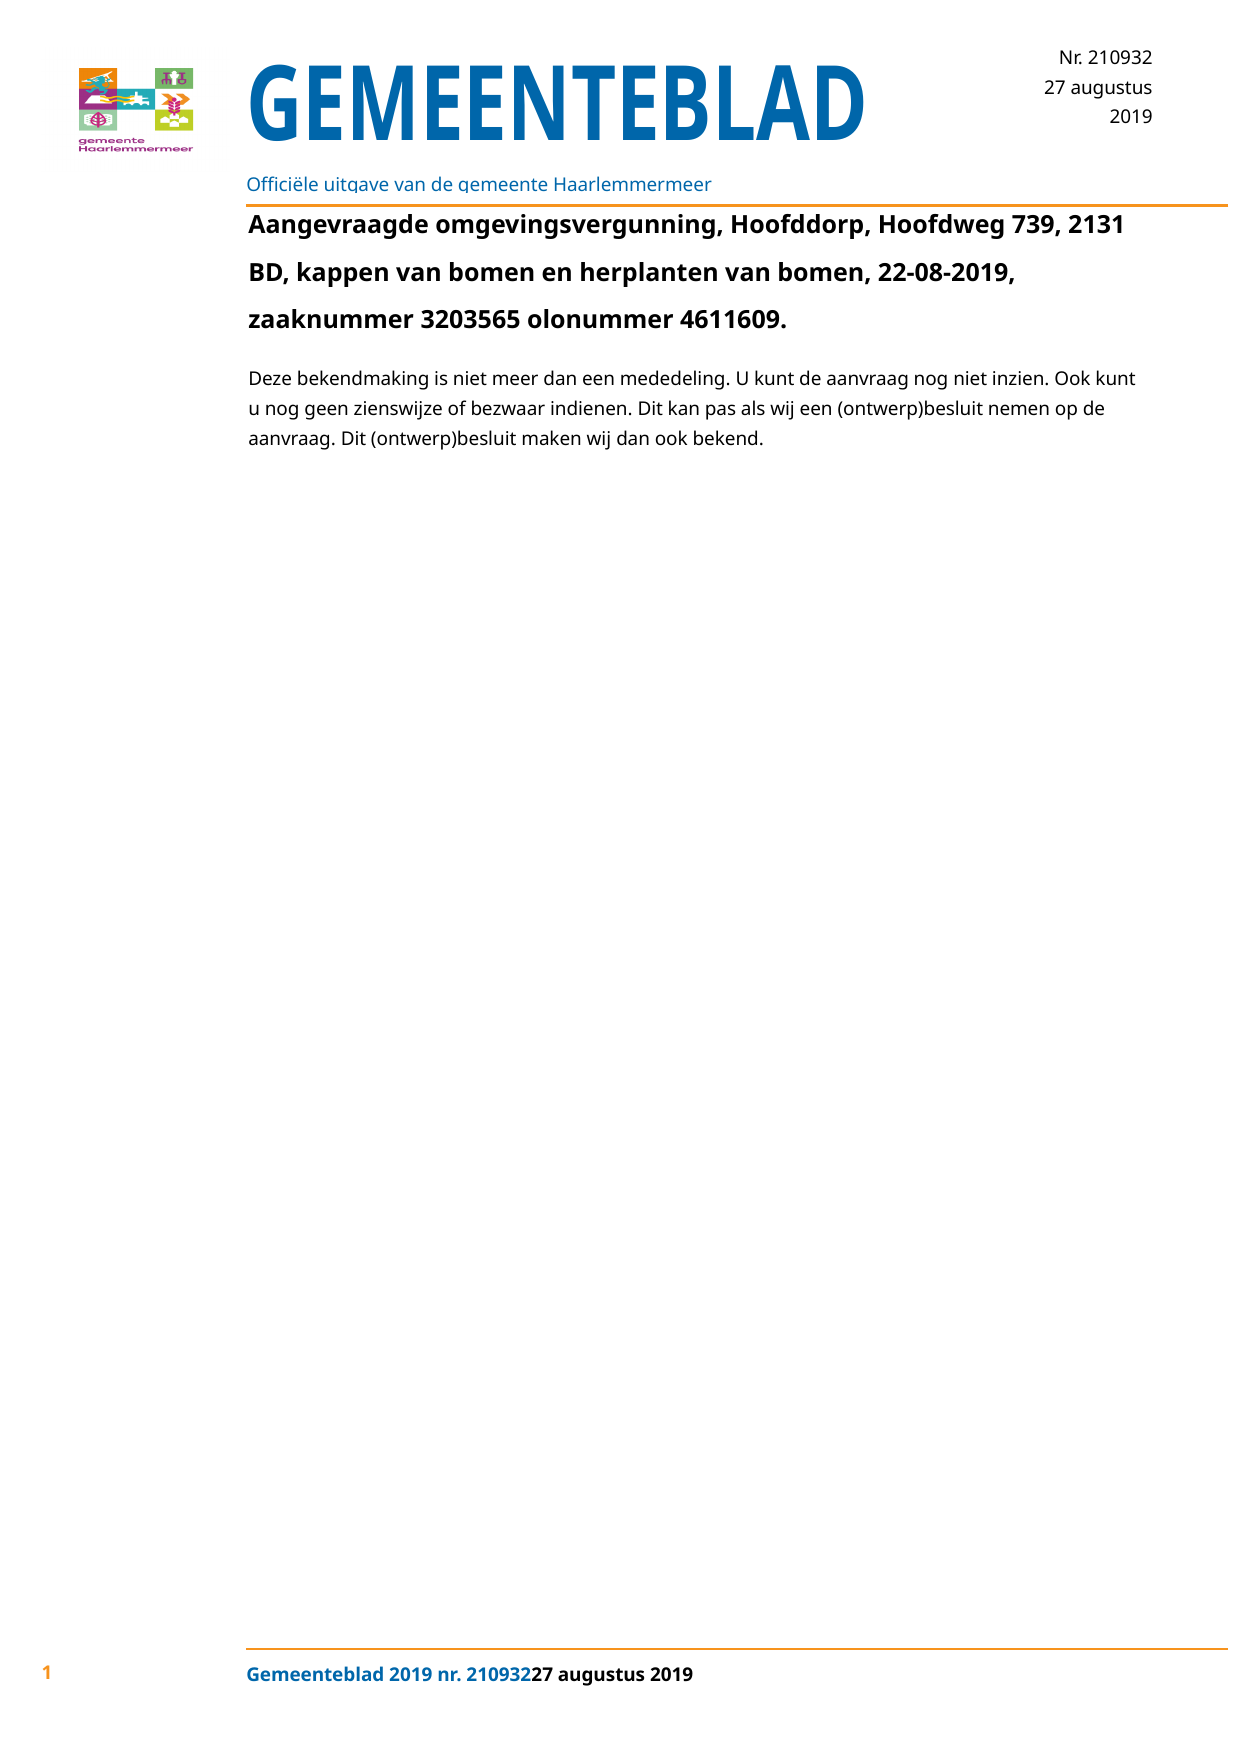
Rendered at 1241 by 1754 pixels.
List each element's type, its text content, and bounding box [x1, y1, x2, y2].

text Deze bekendmaking is niet meer dan een mededeling. U kunt de aanvraag nog niet inzien. Ook kunt u nog geen zienswijze of bezwaar indienen. Dit kan pas als wij een (ontwerp)besluit nemen op de aanvraag. Dit (ontwerp)besluit maken wij dan ook bekend. [248, 366, 1152, 450]
text Aangevraagde omgevingsvergunning, Hoofddorp, Hoofdweg 739, 2131 BD, kappen van bomen en herplanten van bomen, 22-08-2019, zaaknummer 3203565 olonummer 4611609. [248, 207, 1152, 336]
picture [41, 47, 231, 172]
